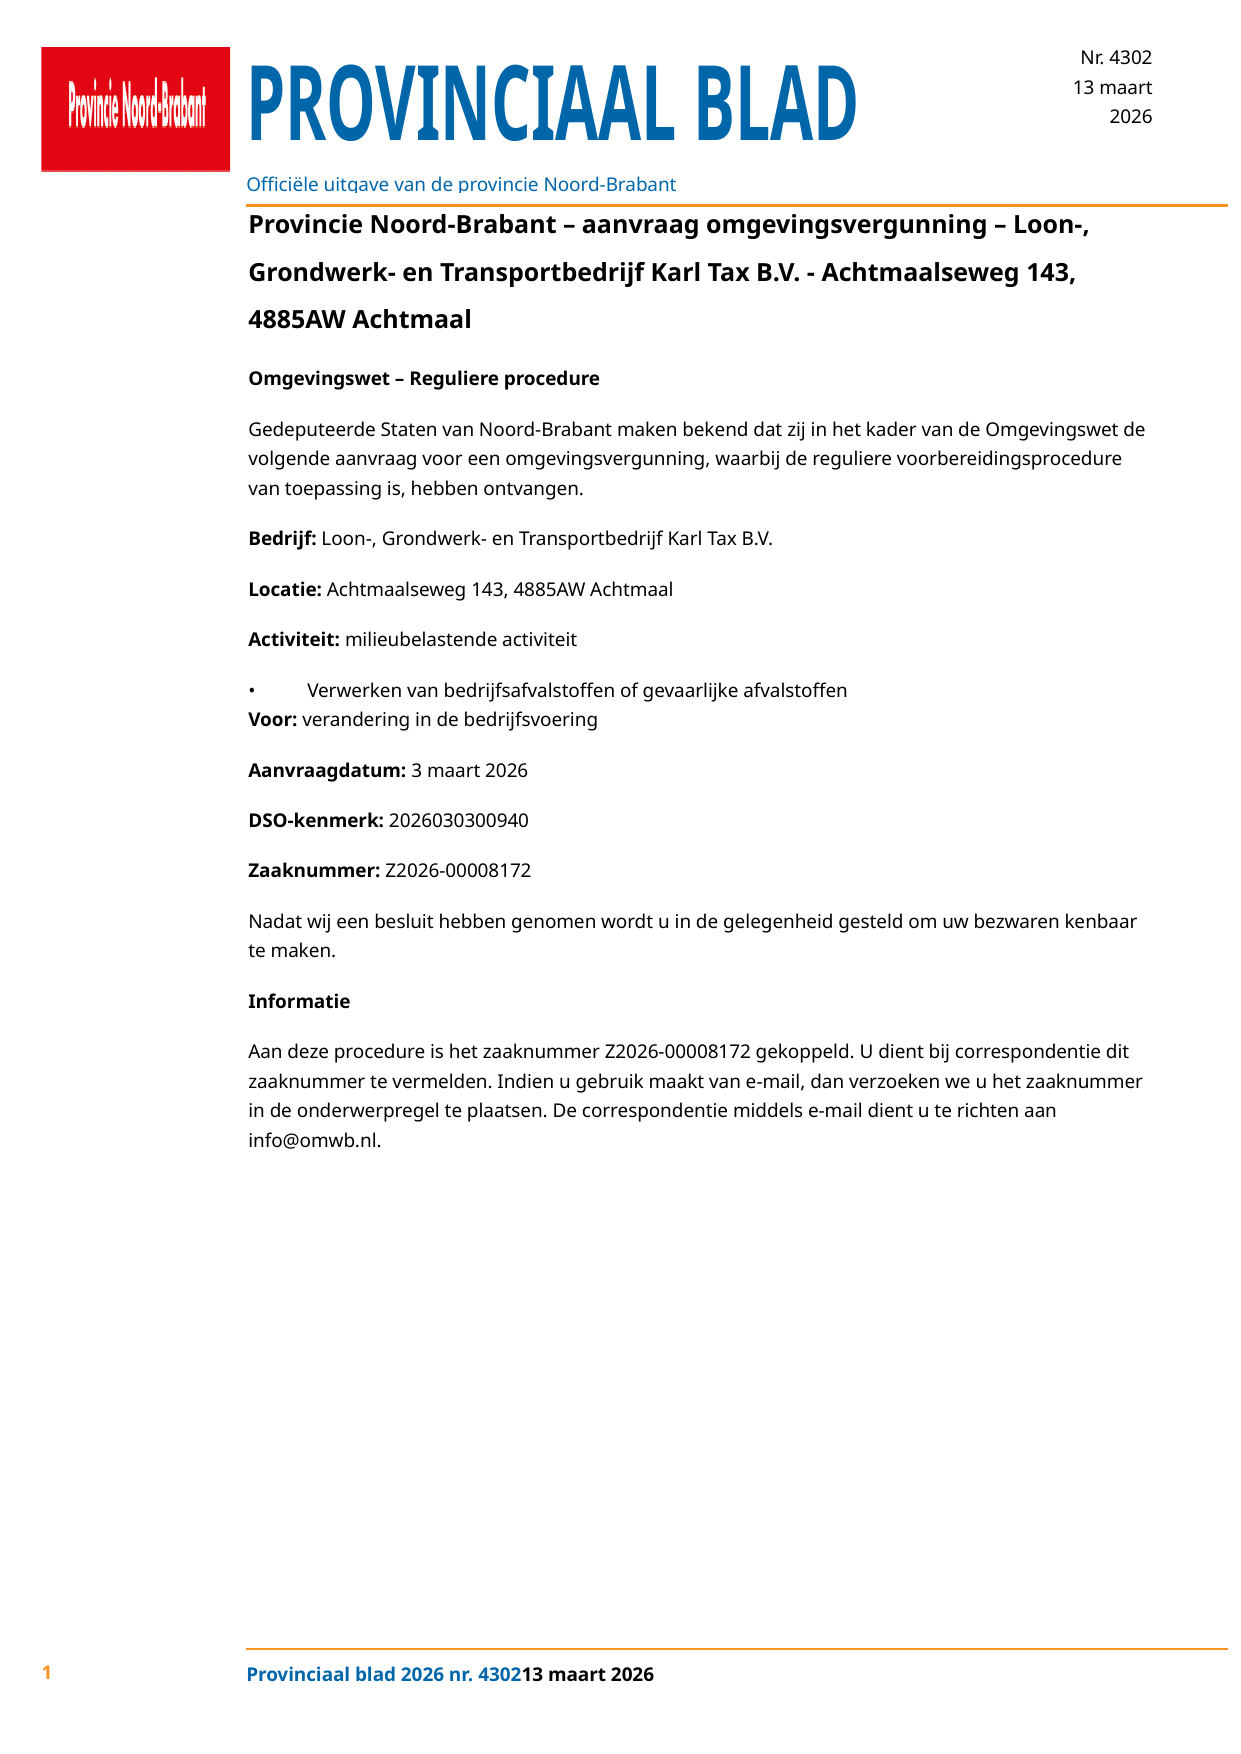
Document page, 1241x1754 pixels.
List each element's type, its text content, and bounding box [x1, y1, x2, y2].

picture [41, 47, 231, 172]
text Informatie [248, 988, 1152, 1014]
list Verwerken van bedrijfsafvalstoffen of gevaarlijke afvalstoffen [248, 677, 1152, 702]
text Gedeputeerde Staten van Noord-Brabant maken bekend dat zij in het kader van de Omgevingswet de volgende aanvraag voor een omgevingsvergunning, waarbij de reguliere voorbereidingsprocedure van toepassing is, hebben ontvangen. [248, 416, 1152, 501]
text Bedrijf: Loon-, Grondwerk- en Transportbedrijf Karl Tax B.V. [248, 526, 1152, 551]
text Locatie: Achtmaalseweg 143, 4885AW Achtmaal [248, 576, 1152, 602]
text Activiteit: milieubelastende activiteit [248, 626, 1152, 652]
text Voor: verandering in de bedrijfsvoering [248, 706, 1152, 732]
text Nadat wij een besluit hebben genomen wordt u in de gelegenheid gesteld om uw bezwaren kenbaar te maken. [248, 908, 1152, 963]
text Omgevingswet – Reguliere procedure [248, 366, 1152, 391]
text Zaaknummer: Z2026-00008172 [248, 858, 1152, 883]
text Provincie Noord-Brabant – aanvraag omgevingsvergunning – Loon-, Grondwerk- en Transportbedrijf Karl Tax B.V. - Achtmaalseweg 143, 4885AW Achtmaal [248, 207, 1152, 336]
text Aanvraagdatum: 3 maart 2026 [248, 757, 1152, 782]
text DSO-kenmerk: 2026030300940 [248, 807, 1152, 833]
text Aan deze procedure is het zaaknummer Z2026-00008172 gekoppeld. U dient bij correspondentie dit zaaknummer te vermelden. Indien u gebruik maakt van e-mail, dan verzoeken we u het zaaknummer in de onderwerpregel te plaatsen. De correspondentie middels e-mail dient u te richten aan info@omwb.nl. [248, 1038, 1152, 1153]
